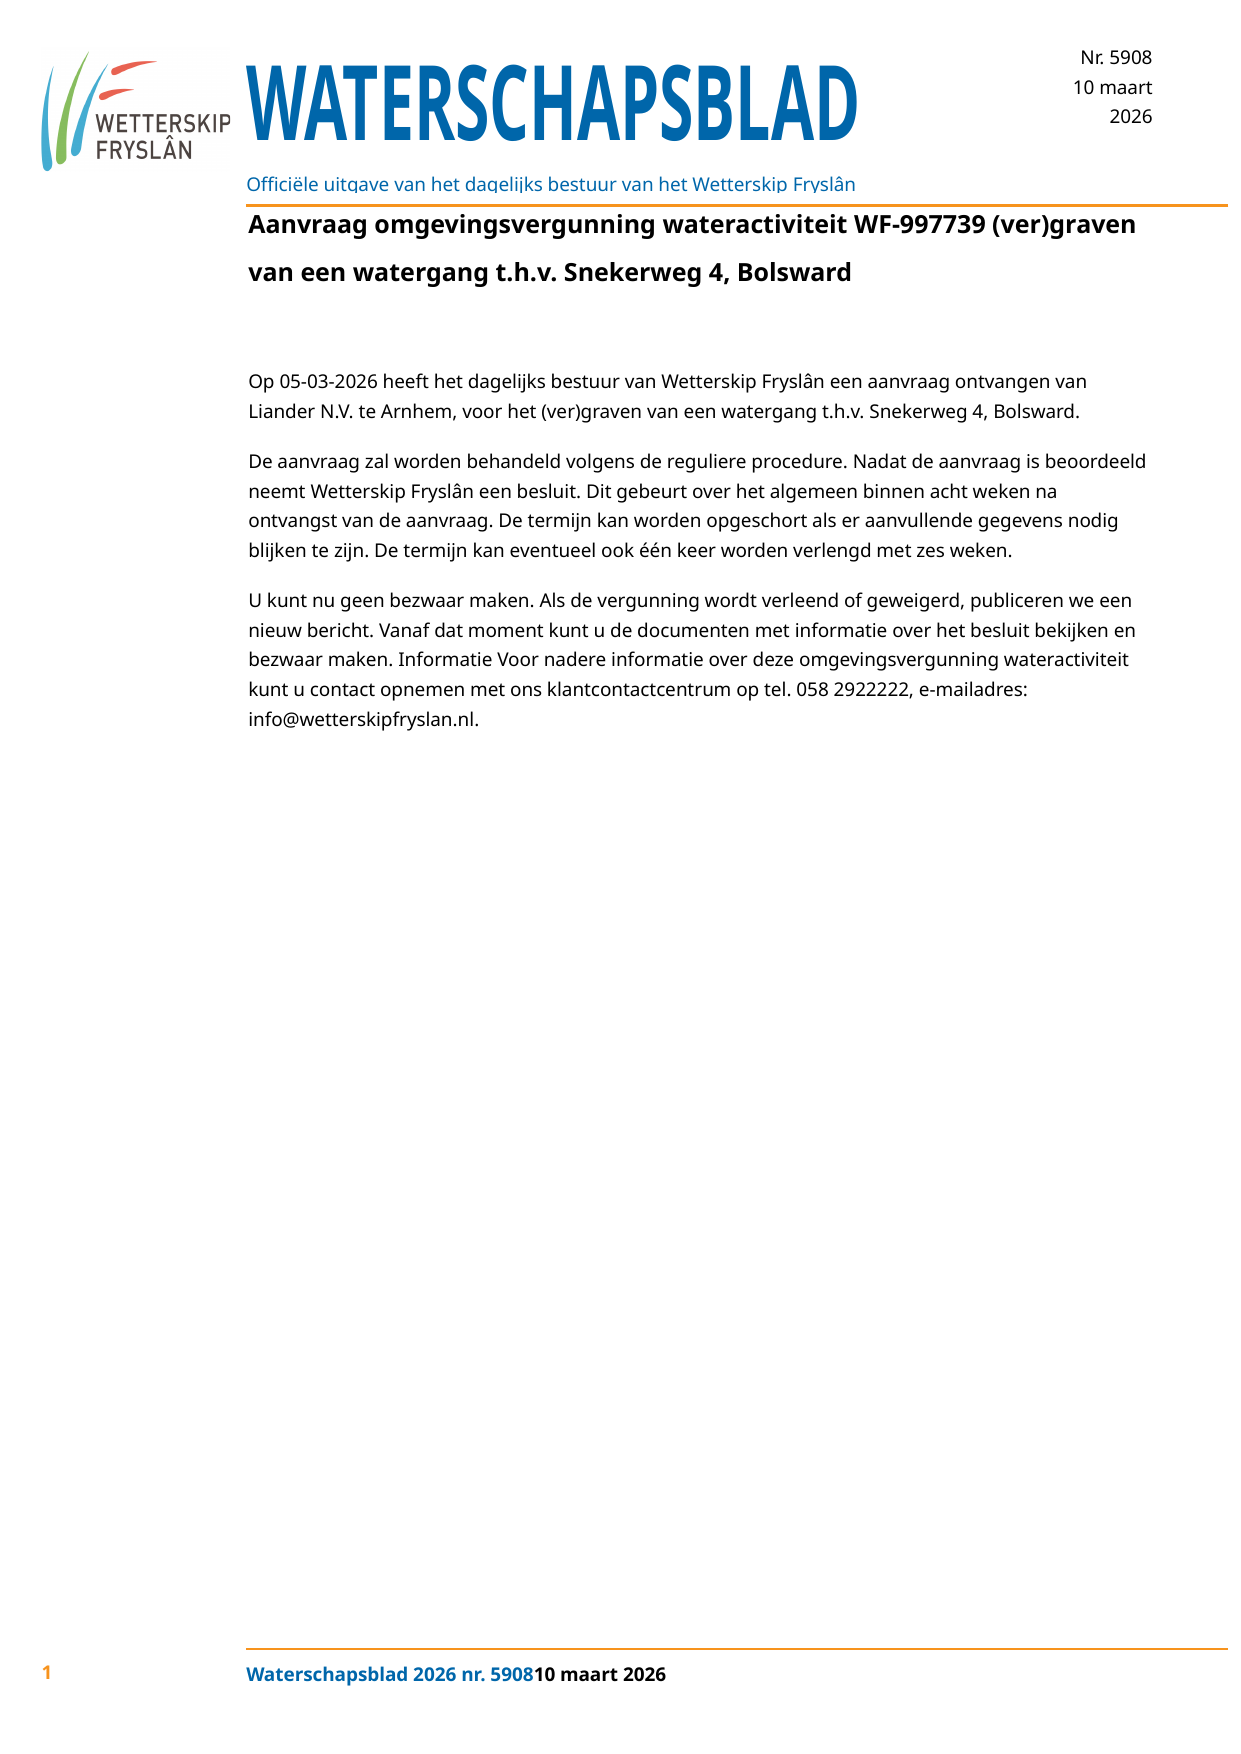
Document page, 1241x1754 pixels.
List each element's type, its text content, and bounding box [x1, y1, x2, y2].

picture [41, 47, 231, 172]
text Aanvraag omgevingsvergunning wateractiviteit WF-997739 (ver)graven van een watergang t.h.v. Snekerweg 4, Bolsward [248, 207, 1152, 288]
text Op 05-03-2026 heeft het dagelijks bestuur van Wetterskip Fryslân een aanvraag ontvangen van Liander N.V. te Arnhem, voor het (ver)graven van een watergang t.h.v. Snekerweg 4, Bolsward. [248, 368, 1152, 424]
text U kunt nu geen bezwaar maken. Als de vergunning wordt verleend of geweigerd, publiceren we een nieuw bericht. Vanaf dat moment kunt u de documenten met informatie over het besluit bekijken en bezwaar maken. Informatie Voor nadere informatie over deze omgevingsvergunning wateractiviteit kunt u contact opnemen met ons klantcontactcentrum op tel. 058 2922222, e-mailadres: info@wetterskipfryslan.nl. [248, 587, 1152, 732]
text De aanvraag zal worden behandeld volgens de reguliere procedure. Nadat de aanvraag is beoordeeld neemt Wetterskip Fryslân een besluit. Dit gebeurt over het algemeen binnen acht weken na ontvangst van de aanvraag. De termijn kan worden opgeschort als er aanvullende gegevens nodig blijken te zijn. De termijn kan eventueel ook één keer worden verlengd met zes weken. [248, 448, 1152, 563]
